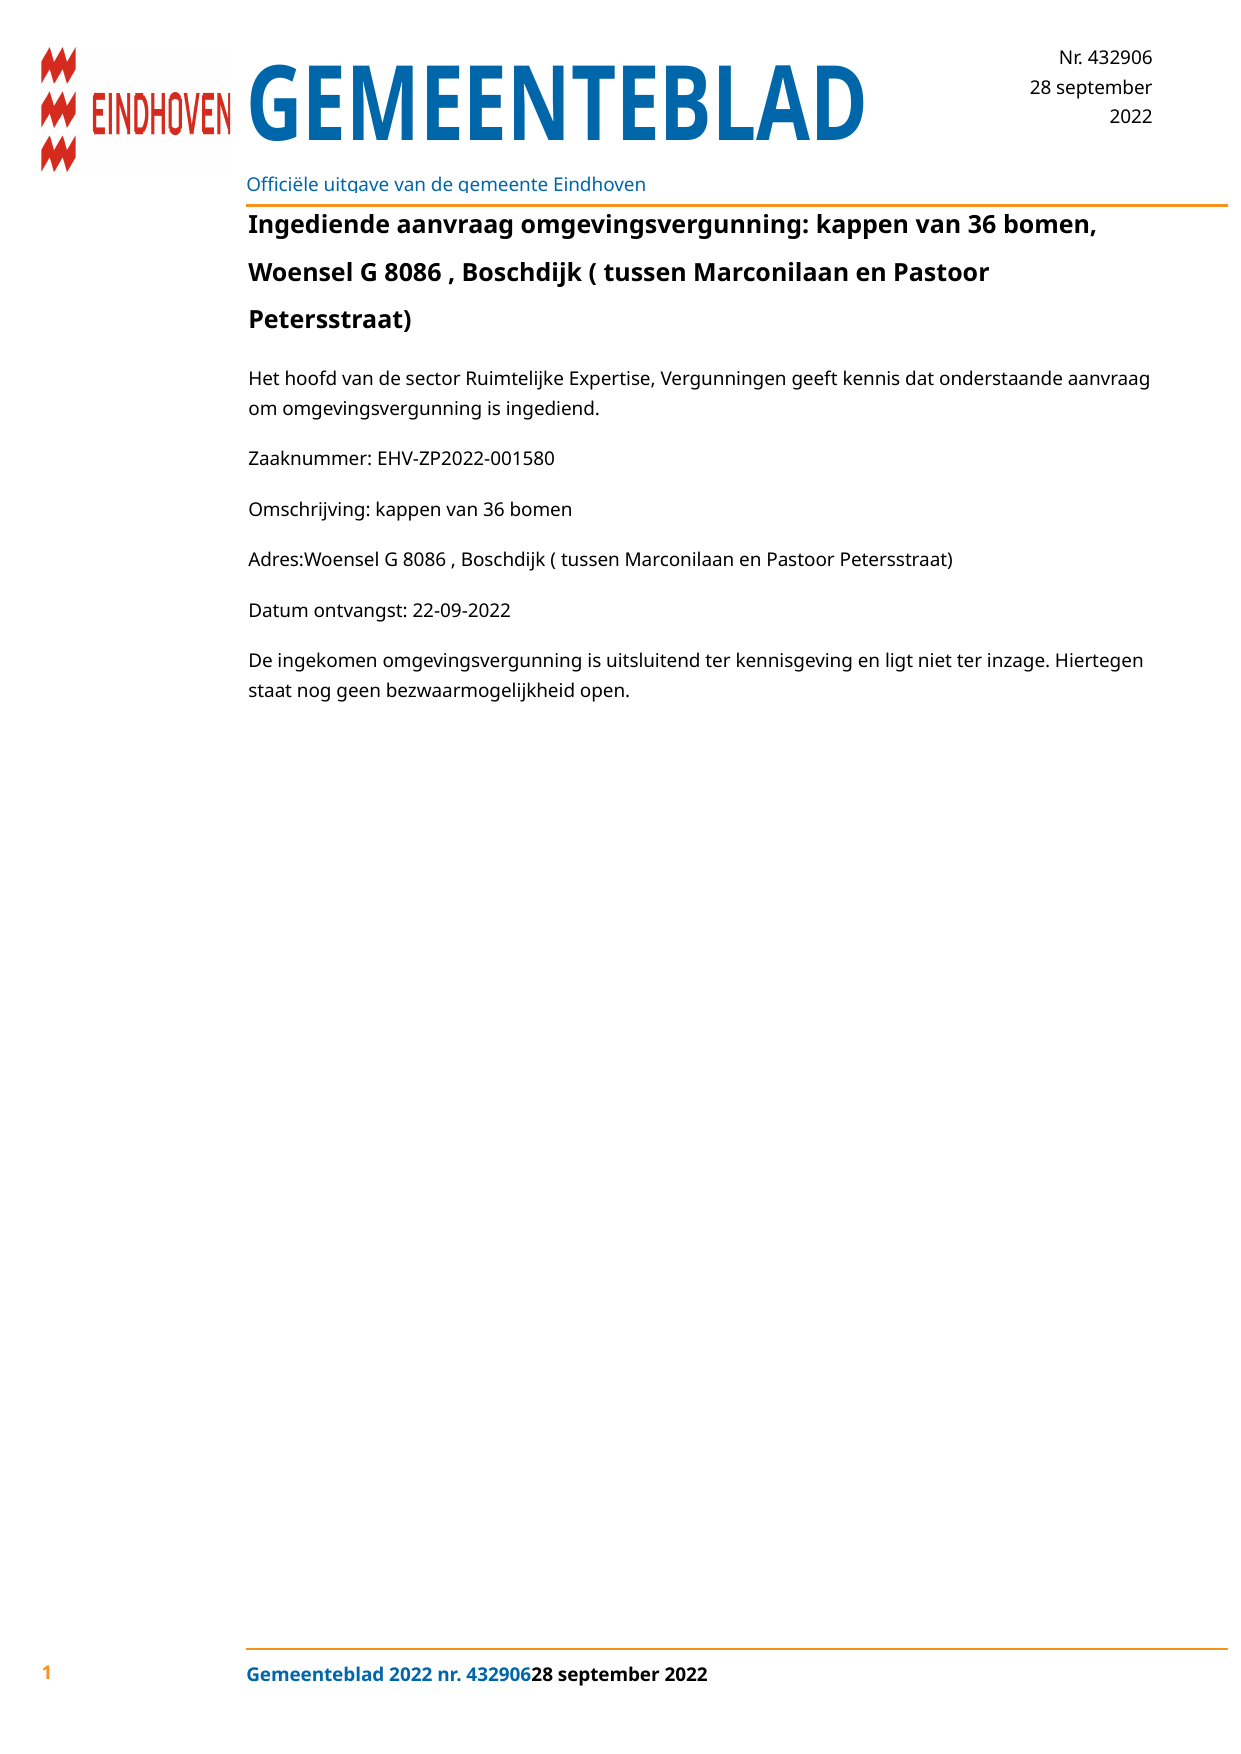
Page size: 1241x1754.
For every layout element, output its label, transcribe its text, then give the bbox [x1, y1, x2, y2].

text Omschrijving: kappen van 36 bomen [248, 496, 1152, 522]
text Het hoofd van de sector Ruimtelijke Expertise, Vergunningen geeft kennis dat onderstaande aanvraag om omgevingsvergunning is ingediend. [248, 366, 1152, 421]
text Zaaknummer: EHV-ZP2022-001580 [248, 446, 1152, 471]
text Ingediende aanvraag omgevingsvergunning: kappen van 36 bomen, Woensel G 8086 , Boschdijk ( tussen Marconilaan en Pastoor Petersstraat) [248, 207, 1152, 336]
picture [41, 47, 231, 172]
text De ingekomen omgevingsvergunning is uitsluitend ter kennisgeving en ligt niet ter inzage. Hiertegen staat nog geen bezwaarmogelijkheid open. [248, 647, 1152, 702]
text Datum ontvangst: 22-09-2022 [248, 597, 1152, 622]
text Adres:Woensel G 8086 , Boschdijk ( tussen Marconilaan en Pastoor Petersstraat) [248, 546, 1152, 572]
